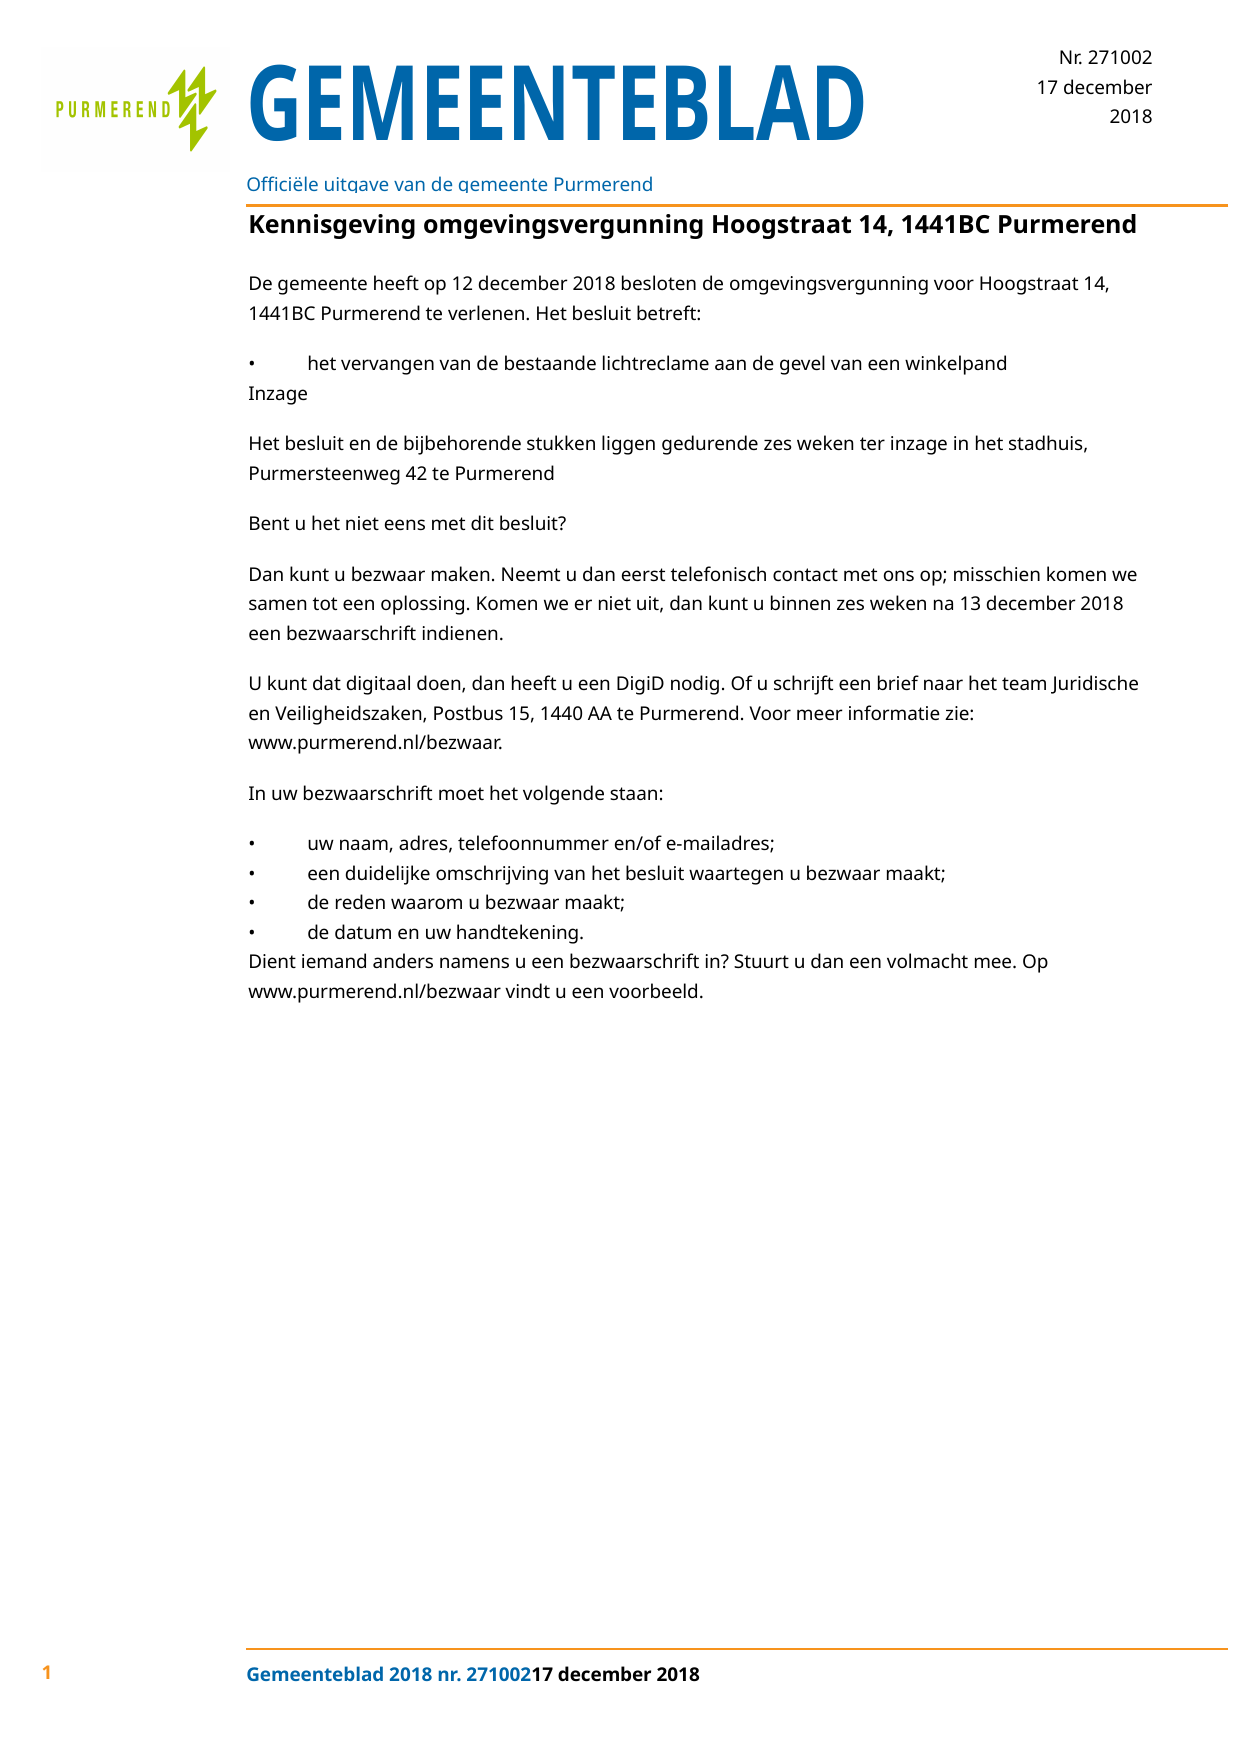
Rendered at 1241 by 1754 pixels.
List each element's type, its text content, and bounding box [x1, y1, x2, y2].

text Dan kunt u bezwaar maken. Neemt u dan eerst telefonisch contact met ons op; misschien komen we samen tot een oplossing. Komen we er niet uit, dan kunt u binnen zes weken na 13 december 2018 een bezwaarschrift indienen. [248, 561, 1152, 646]
list de reden waarom u bezwaar maakt; [248, 889, 1152, 915]
list de datum en uw handtekening. [248, 919, 1152, 945]
text In uw bezwaarschrift moet het volgende staan: [248, 780, 1152, 806]
picture [41, 47, 231, 172]
text De gemeente heeft op 12 december 2018 besloten de omgevingsvergunning voor Hoogstraat 14, 1441BC Purmerend te verlenen. Het besluit betreft: [248, 270, 1152, 326]
text U kunt dat digitaal doen, dan heeft u een DigiD nodig. Of u schrijft een brief naar het team Juridische en Veiligheidszaken, Postbus 15, 1440 AA te Purmerend. Voor meer informatie zie: www.purmerend.nl/bezwaar. [248, 670, 1152, 755]
list een duidelijke omschrijving van het besluit waartegen u bezwaar maakt; [248, 860, 1152, 886]
text Het besluit en de bijbehorende stukken liggen gedurende zes weken ter inzage in het stadhuis, Purmersteenweg 42 te Purmerend [248, 430, 1152, 486]
list uw naam, adres, telefoonnummer en/of e-mailadres; [248, 830, 1152, 856]
text Dient iemand anders namens u een bezwaarschrift in? Stuurt u dan een volmacht mee. Op www.purmerend.nl/bezwaar vindt u een voorbeeld. [248, 949, 1152, 1004]
text Inzage [248, 380, 1152, 406]
text Kennisgeving omgevingsvergunning Hoogstraat 14, 1441BC Purmerend [248, 207, 1152, 241]
text Bent u het niet eens met dit besluit? [248, 510, 1152, 536]
list het vervangen van de bestaande lichtreclame aan de gevel van een winkelpand [248, 350, 1152, 376]
